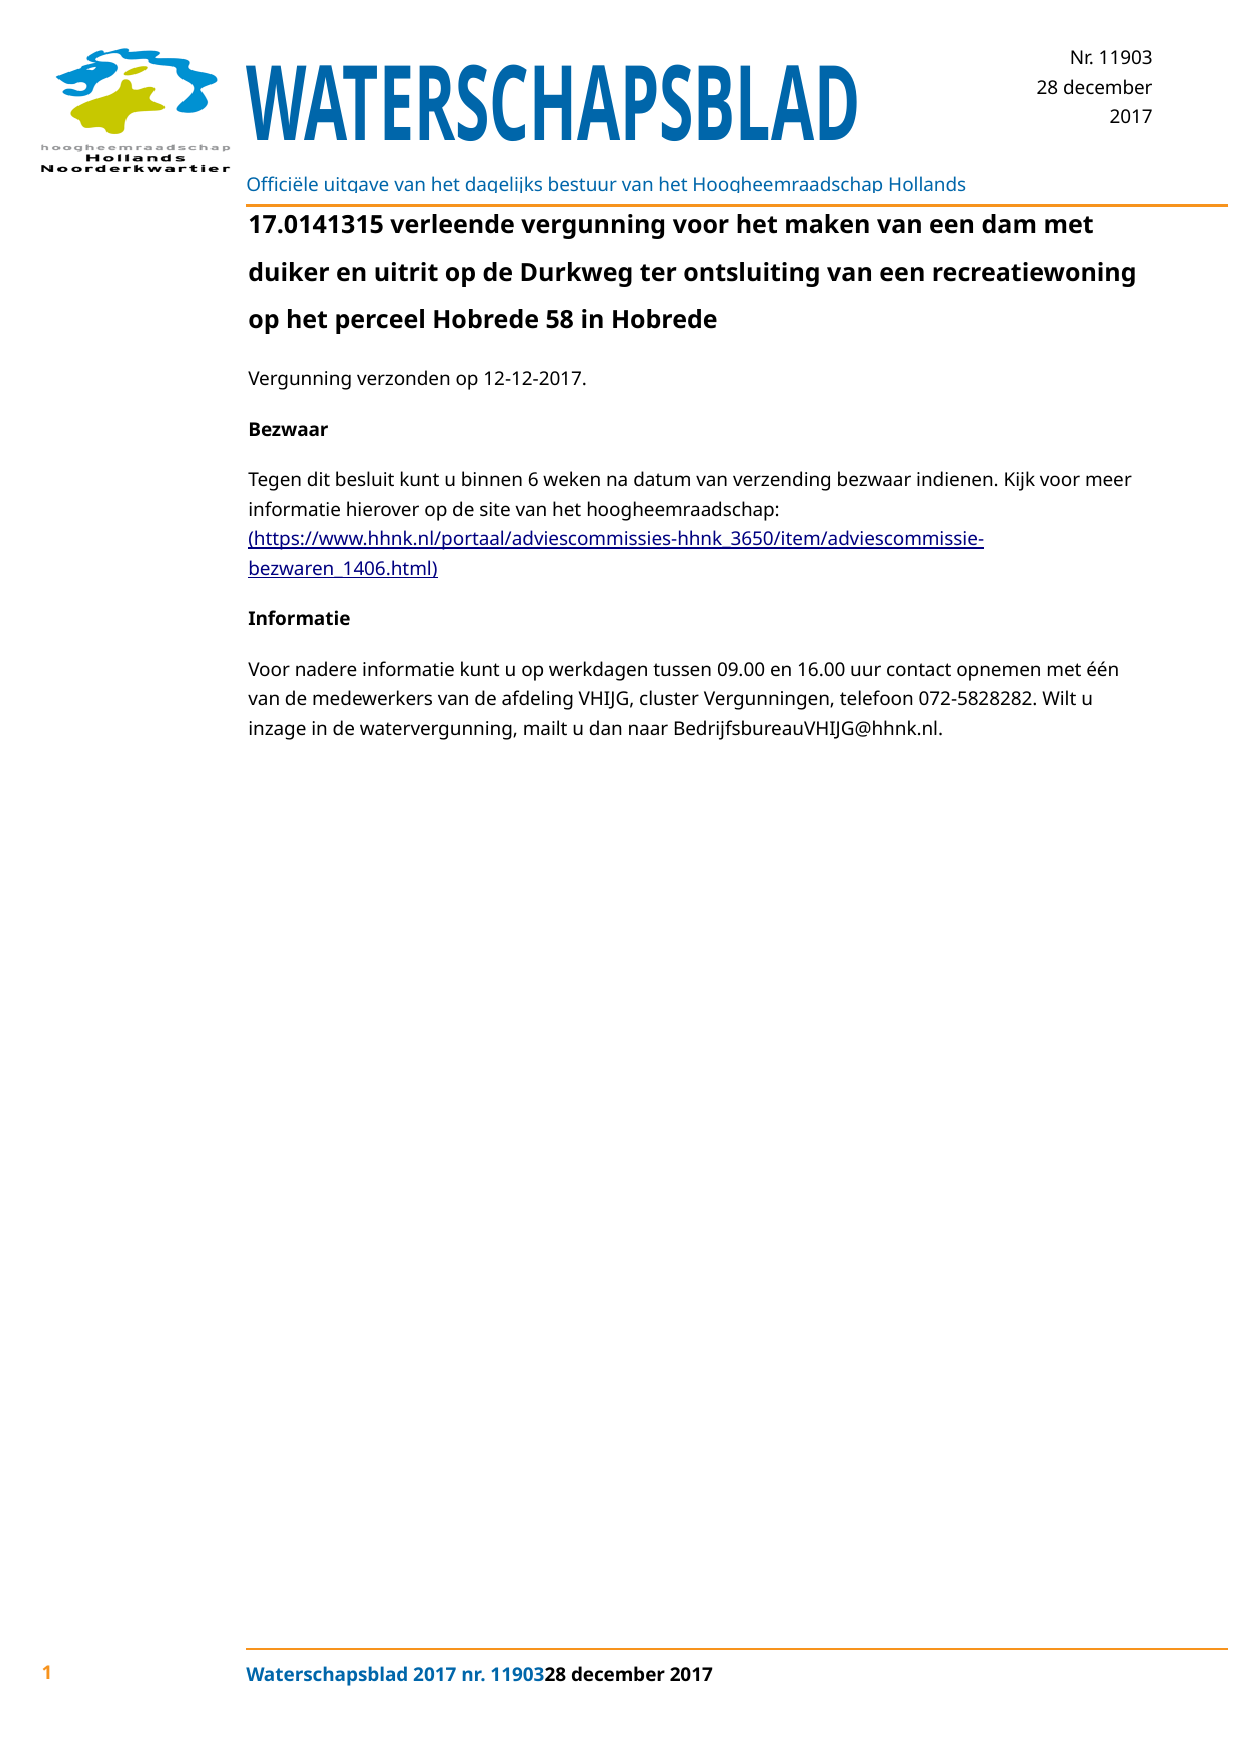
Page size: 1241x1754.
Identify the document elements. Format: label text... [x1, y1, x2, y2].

text Vergunning verzonden op 12-12-2017. [248, 366, 1152, 391]
text Informatie [248, 606, 1152, 631]
text Bezwaar [248, 416, 1152, 442]
text Voor nadere informatie kunt u op werkdagen tussen 09.00 en 16.00 uur contact opnemen met één van de medewerkers van de afdeling VHIJG, cluster Vergunningen, telefoon 072-5828282. Wilt u inzage in de watervergunning, mailt u dan naar BedrijfsbureauVHIJG@hhnk.nl. [248, 656, 1152, 741]
picture [41, 47, 231, 172]
text 17.0141315 verleende vergunning voor het maken van een dam met duiker en uitrit op de Durkweg ter ontsluiting van een recreatiewoning op het perceel Hobrede 58 in Hobrede [248, 207, 1152, 336]
text Tegen dit besluit kunt u binnen 6 weken na datum van verzending bezwaar indienen. Kijk voor meer informatie hierover op de site van het hoogheemraadschap: (https://www.hhnk.nl/portaal/adviescommissies-hhnk_3650/item/adviescommissie-bezwaren_1406.html) [248, 466, 1152, 581]
